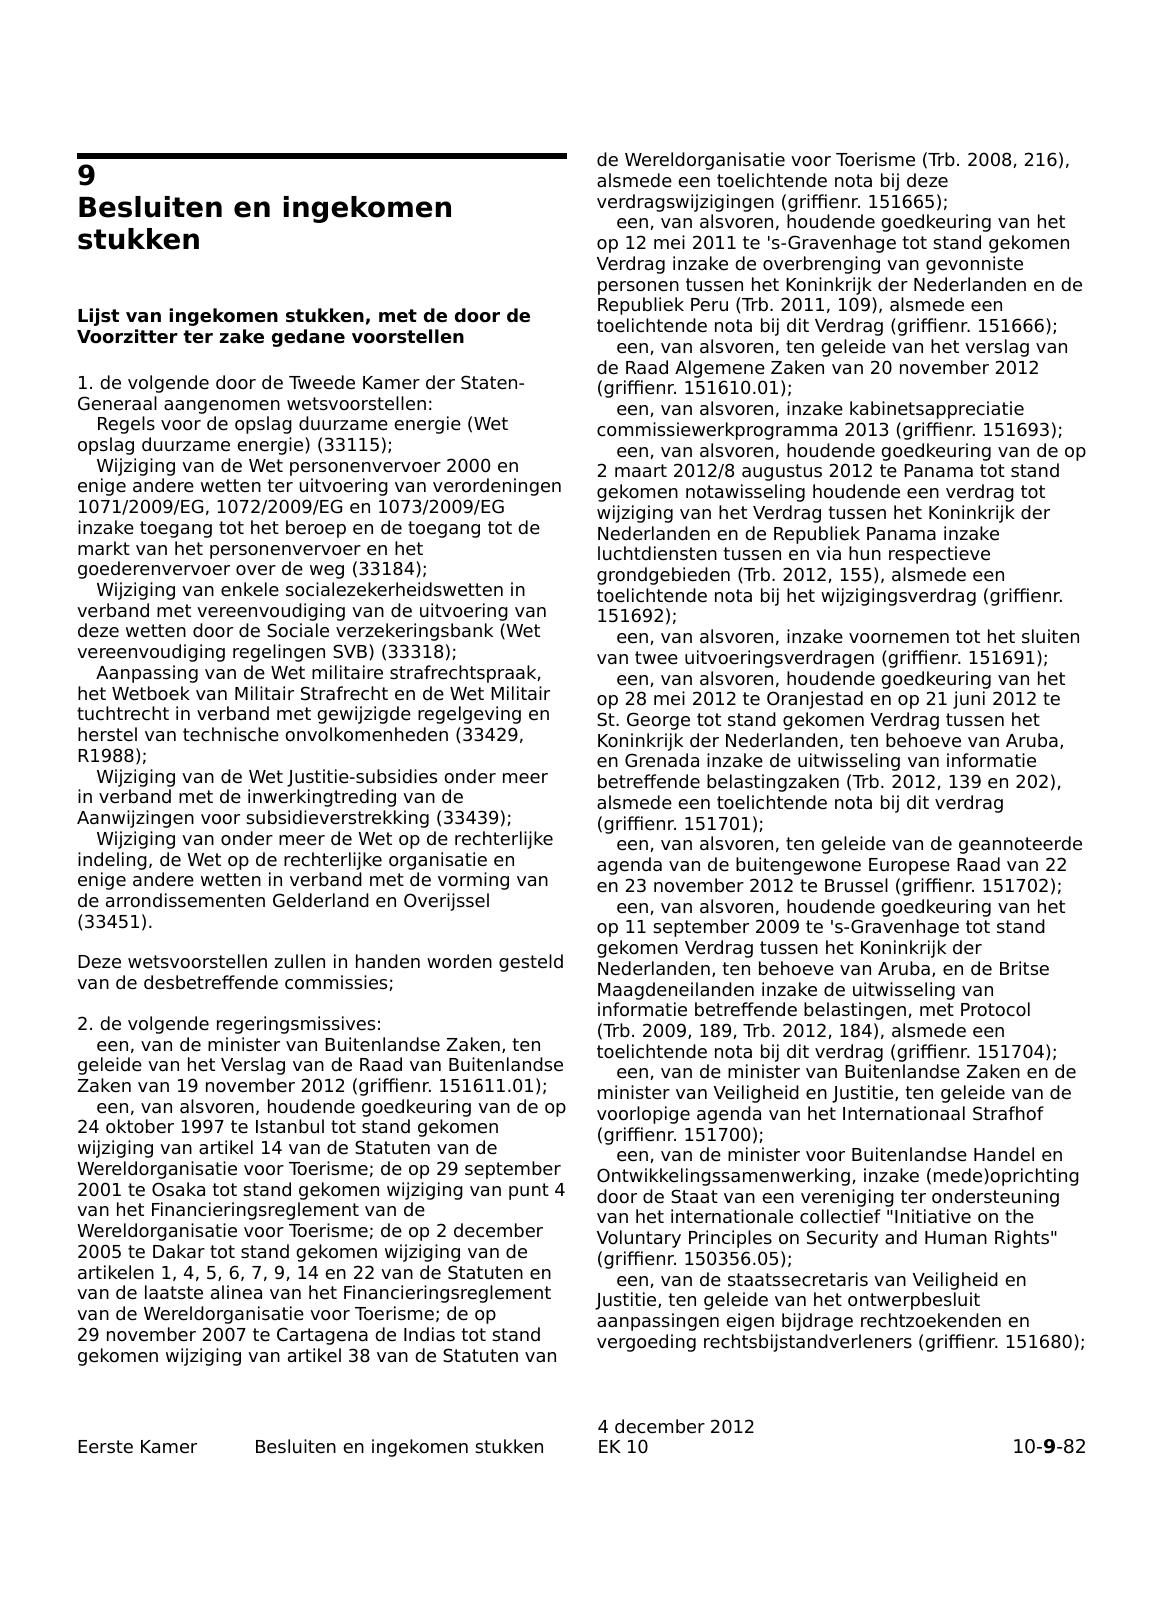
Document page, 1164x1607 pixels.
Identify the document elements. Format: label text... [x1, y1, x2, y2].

text Aanpassing van de Wet militaire strafrechtspraak, het Wetboek van Militair Strafrecht en de Wet Militair tuchtrecht in verband met gewijzigde regelgeving en herstel van technische onvolkomenheden (33429, R1988); [77, 663, 567, 766]
text een, van alsvoren, houdende goedkeuring van het op 28 mei 2012 te Oranjestad en op 21 juni 2012 te St. George tot stand gekomen Verdrag tussen het Koninkrijk der Nederlanden, ten behoeve van Aruba, en Grenada inzake de uitwisseling van informatie betreffende belastingzaken (Trb. 2012, 139 en 202), alsmede een toelichtende nota bij dit verdrag (griffienr. 151701); [596, 668, 1087, 834]
text een, van alsvoren, ten geleide van het verslag van de Raad Algemene Zaken van 20 november 2012 (griffienr. 151610.01); [596, 337, 1087, 399]
subtitle Lijst van ingekomen stukken, met de door de Voorzitter ter zake gedane voorstellen [77, 306, 567, 348]
text 1. de volgende door de Tweede Kamer der Staten-Generaal aangenomen wetsvoorstellen: [77, 373, 567, 414]
text Wijziging van enkele socialezekerheidswetten in verband met vereenvoudiging van de uitvoering van deze wetten door de Sociale verzekeringsbank (Wet vereenvoudiging regelingen SVB) (33318); [77, 580, 567, 663]
text een, van alsvoren, inzake voornemen tot het sluiten van twee uitvoeringsverdragen (griffienr. 151691); [596, 627, 1087, 668]
text een, van alsvoren, houdende goedkeuring van het op 12 mei 2011 te 's-Gravenhage tot stand gekomen Verdrag inzake de overbrenging van gevonniste personen tussen het Koninkrijk der Nederlanden en de Republiek Peru (Trb. 2011, 109), alsmede een toelichtende nota bij dit Verdrag (griffienr. 151666); [596, 212, 1087, 337]
text Deze wetsvoorstellen zullen in handen worden gesteld van de desbetreffende commissies; [77, 952, 567, 994]
text Wijziging van de Wet personenvervoer 2000 en enige andere wetten ter uitvoering van verordeningen 1071/2009/EG, 1072/2009/EG en 1073/2009/EG inzake toegang tot het beroep en de toegang tot de markt van het personenvervoer en het goederenvervoer over de weg (33184); [77, 456, 567, 580]
text een, van alsvoren, inzake kabinetsappreciatie commissiewerkprogramma 2013 (griffienr. 151693); [596, 399, 1087, 440]
title 9 Besluiten en ingekomen stukken [77, 159, 567, 256]
text een, van alsvoren, houdende goedkeuring van de op 2 maart 2012/8 augustus 2012 te Panama tot stand gekomen notawisseling houdende een verdrag tot wijziging van het Verdrag tussen het Koninkrijk der Nederlanden en de Republiek Panama inzake luchtdiensten tussen en via hun respectieve grondgebieden (Trb. 2012, 155), alsmede een toelichtende nota bij het wijzigingsverdrag (griffienr. 151692); [596, 440, 1087, 627]
text Regels voor de opslag duurzame energie (Wet opslag duurzame energie) (33115); [77, 414, 567, 456]
text een, van alsvoren, houdende goedkeuring van de op 24 oktober 1997 te Istanbul tot stand gekomen wijziging van artikel 14 van de Statuten van de Wereldorganisatie voor Toerisme; de op 29 september 2001 te Osaka tot stand gekomen wijziging van punt 4 van het Financieringsreglement van de Wereldorganisatie voor Toerisme; de op 2 december 2005 te Dakar tot stand gekomen wijziging van de artikelen 1, 4, 5, 6, 7, 9, 14 en 22 van de Statuten en van de laatste alinea van het Financieringsreglement van de Wereldorganisatie voor Toerisme; de op 29 november 2007 te Cartagena de Indias tot stand gekomen wijziging van artikel 38 van de Statuten van [77, 1097, 567, 1366]
text 2. de volgende regeringsmissives: [77, 1014, 567, 1034]
text een, van de minister van Buitenlandse Zaken, ten geleide van het Verslag van de Raad van Buitenlandse Zaken van 19 november 2012 (griffienr. 151611.01); [77, 1034, 567, 1097]
text een, van de minister voor Buitenlandse Handel en Ontwikkelingssamenwerking, inzake (mede)oprichting door de Staat van een vereniging ter ondersteuning van het internationale collectief "Initiative on the Voluntary Principles on Security and Human Rights" (griffienr. 150356.05); [596, 1145, 1087, 1269]
text Wijziging van onder meer de Wet op de rechterlijke indeling, de Wet op de rechterlijke organisatie en enige andere wetten in verband met de vorming van de arrondissementen Gelderland en Overijssel (33451). [77, 829, 567, 932]
text een, van alsvoren, ten geleide van de geannoteerde agenda van de buitengewone Europese Raad van 22 en 23 november 2012 te Brussel (griffienr. 151702); [596, 834, 1087, 896]
text de Wereldorganisatie voor Toerisme (Trb. 2008, 216), alsmede een toelichtende nota bij deze verdragswijzigingen (griffienr. 151665); [596, 150, 1087, 212]
text een, van de staatssecretaris van Veiligheid en Justitie, ten geleide van het ontwerpbesluit aanpassingen eigen bijdrage rechtzoekenden en vergoeding rechtsbijstandverleners (griffienr. 151680); [596, 1269, 1087, 1352]
text een, van alsvoren, houdende goedkeuring van het op 11 september 2009 te 's-Gravenhage tot stand gekomen Verdrag tussen het Koninkrijk der Nederlanden, ten behoeve van Aruba, en de Britse Maagdeneilanden inzake de uitwisseling van informatie betreffende belastingen, met Protocol (Trb. 2009, 189, Trb. 2012, 184), alsmede een toelichtende nota bij dit verdrag (griffienr. 151704); [596, 896, 1087, 1062]
text een, van de minister van Buitenlandse Zaken en de minister van Veiligheid en Justitie, ten geleide van de voorlopige agenda van het Internationaal Strafhof (griffienr. 151700); [596, 1062, 1087, 1145]
text Wijziging van de Wet Justitie-subsidies onder meer in verband met de inwerkingtreding van de Aanwijzingen voor subsidieverstrekking (33439); [77, 766, 567, 829]
